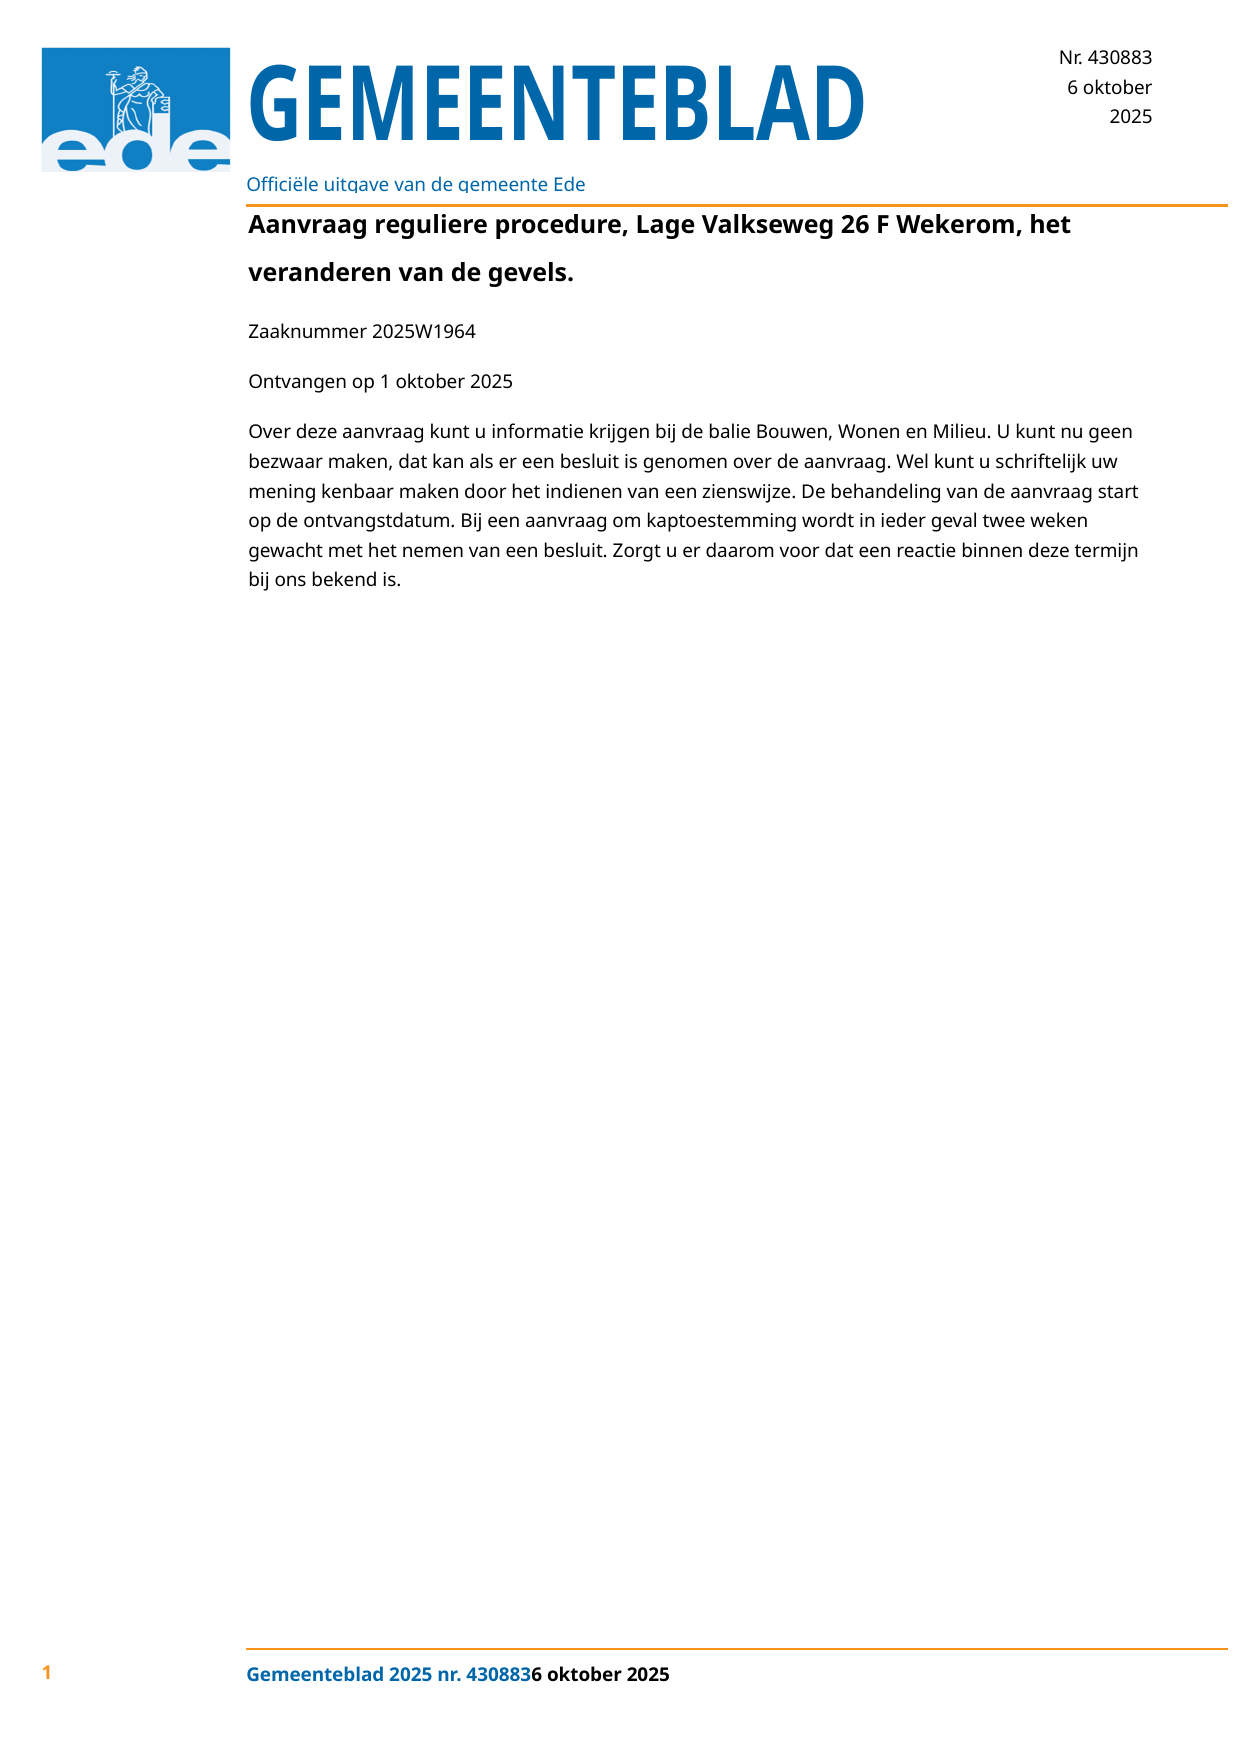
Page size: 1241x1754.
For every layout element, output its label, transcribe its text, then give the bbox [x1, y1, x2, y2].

text Aanvraag reguliere procedure, Lage Valkseweg 26 F Wekerom, het veranderen van de gevels. [248, 207, 1152, 288]
text Zaaknummer 2025W1964 [248, 318, 1152, 344]
picture [41, 47, 231, 172]
text Ontvangen op 1 oktober 2025 [248, 368, 1152, 394]
text Over deze aanvraag kunt u informatie krijgen bij de balie Bouwen, Wonen en Milieu. U kunt nu geen bezwaar maken, dat kan als er een besluit is genomen over de aanvraag. Wel kunt u schriftelijk uw mening kenbaar maken door het indienen van een zienswijze. De behandeling van de aanvraag start op de ontvangstdatum. Bij een aanvraag om kaptoestemming wordt in ieder geval twee weken gewacht met het nemen van een besluit. Zorgt u er daarom voor dat een reactie binnen deze termijn bij ons bekend is. [248, 419, 1152, 592]
